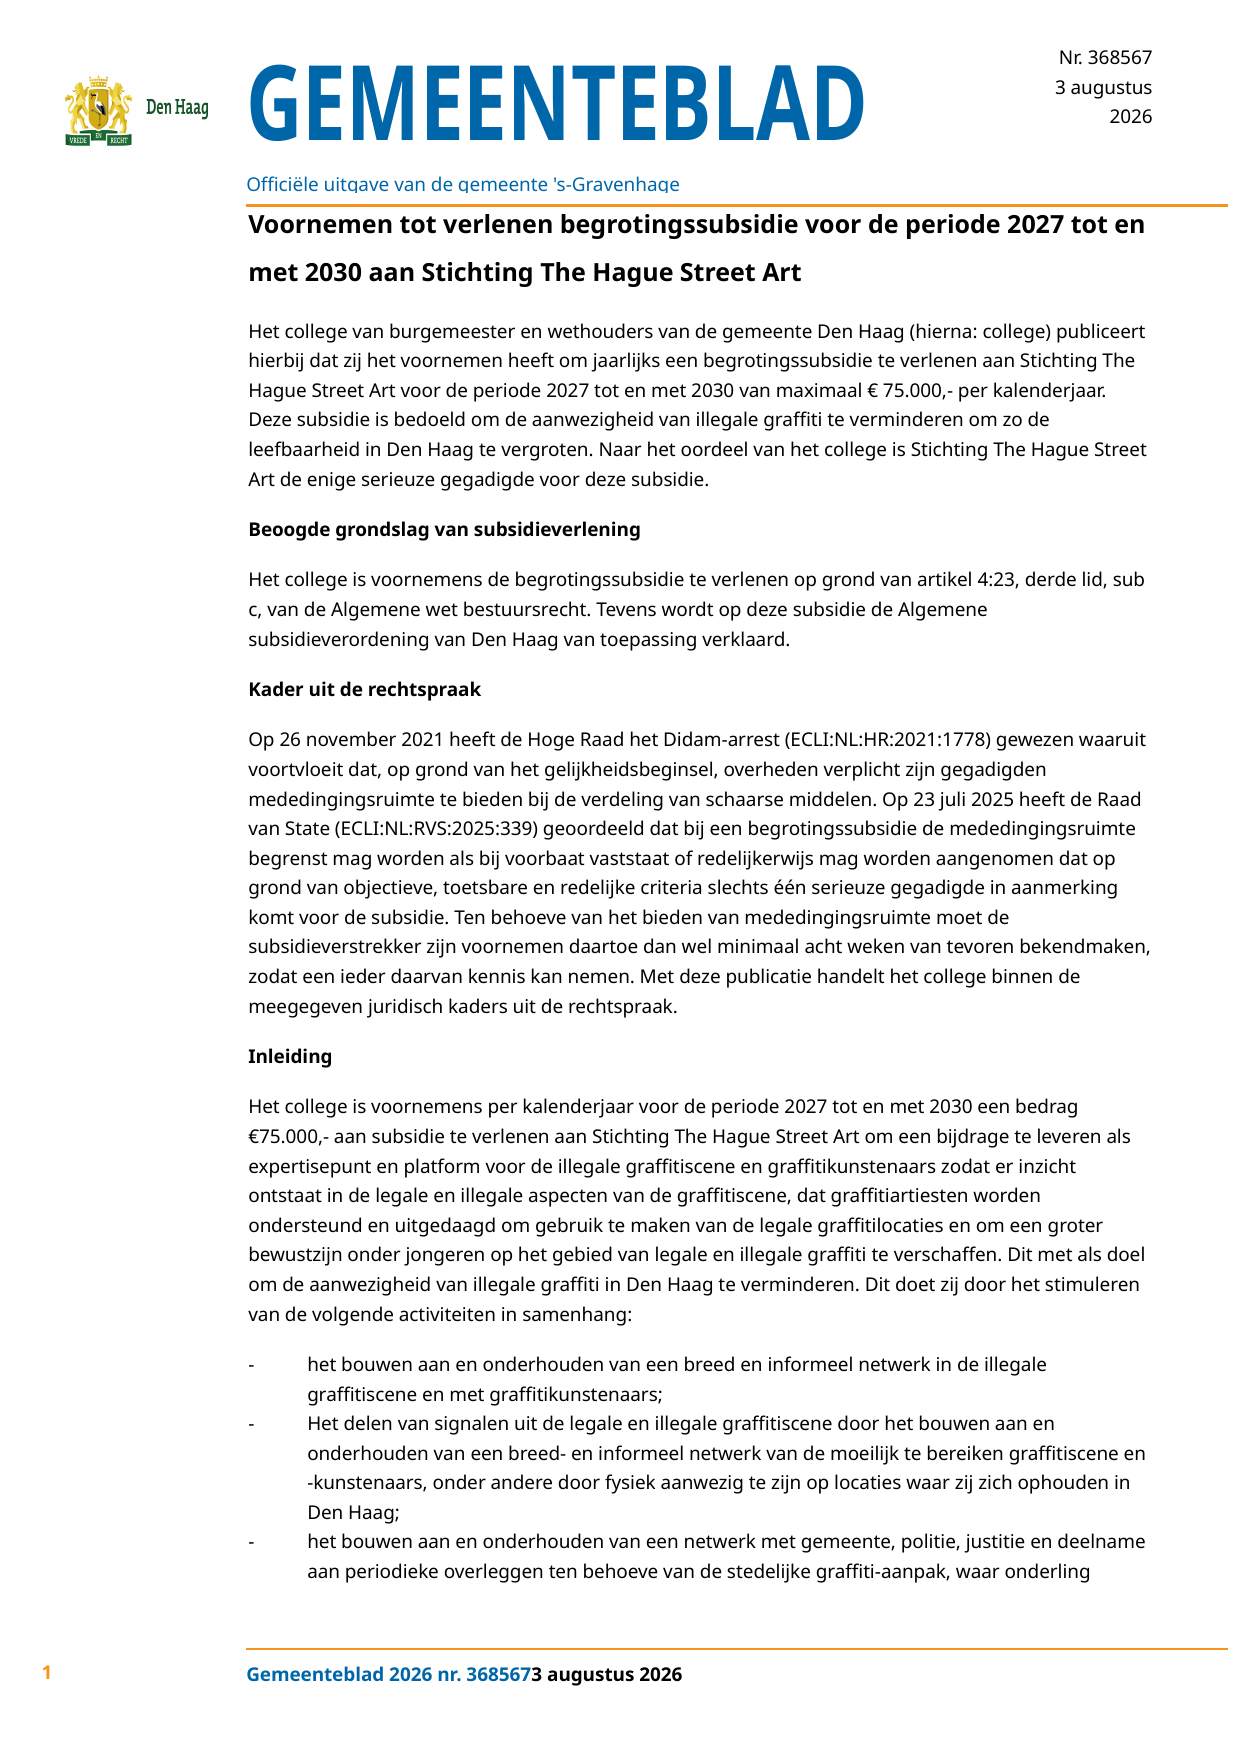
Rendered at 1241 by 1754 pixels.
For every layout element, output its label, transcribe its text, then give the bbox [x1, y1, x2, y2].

text Kader uit de rechtspraak [248, 676, 1152, 702]
text Het college van burgemeester en wethouders van de gemeente Den Haag (hierna: college) publiceert hierbij dat zij het voornemen heeft om jaarlijks een begrotingssubsidie te verlenen aan Stichting The Hague Street Art voor de periode 2027 tot en met 2030 van maximaal € 75.000,- per kalenderjaar. Deze subsidie is bedoeld om de aanwezigheid van illegale graffiti te verminderen om zo de leefbaarheid in Den Haag te vergroten. Naar het oordeel van het college is Stichting The Hague Street Art de enige serieuze gegadigde voor deze subsidie. [248, 318, 1152, 492]
text Inleiding [248, 1043, 1152, 1069]
text Op 26 november 2021 heeft de Hoge Raad het Didam-arrest (ECLI:NL:HR:2021:1778) gewezen waaruit voortvloeit dat, op grond van het gelijkheidsbeginsel, overheden verplicht zijn gegadigden mededingingsruimte te bieden bij de verdeling van schaarse middelen. Op 23 juli 2025 heeft de Raad van State (ECLI:NL:RVS:2025:339) geoordeeld dat bij een begrotingssubsidie de mededingingsruimte begrenst mag worden als bij voorbaat vaststaat of redelijkerwijs mag worden aangenomen dat op grond van objectieve, toetsbare en redelijke criteria slechts één serieuze gegadigde in aanmerking komt voor de subsidie. Ten behoeve van het bieden van mededingingsruimte moet de subsidieverstrekker zijn voornemen daartoe dan wel minimaal acht weken van tevoren bekendmaken, zodat een ieder daarvan kennis kan nemen. Met deze publicatie handelt het college binnen de meegegeven juridisch kaders uit de rechtspraak. [248, 727, 1152, 1019]
text Voornemen tot verlenen begrotingssubsidie voor de periode 2027 tot en met 2030 aan Stichting The Hague Street Art [248, 207, 1152, 288]
list Het delen van signalen uit de legale en illegale graffitiscene door het bouwen aan en onderhouden van een breed- en informeel netwerk van de moeilijk te bereiken graffitiscene en -kunstenaars, onder andere door fysiek aanwezig te zijn op locaties waar zij zich ophouden in Den Haag; [248, 1410, 1152, 1525]
text Het college is voornemens de begrotingssubsidie te verlenen op grond van artikel 4:23, derde lid, sub c, van de Algemene wet bestuursrecht. Tevens wordt op deze subsidie de Algemene subsidieverordening van Den Haag van toepassing verklaard. [248, 567, 1152, 652]
list het bouwen aan en onderhouden van een netwerk met gemeente, politie, justitie en deelname aan periodieke overleggen ten behoeve van de stedelijke graffiti-aanpak, waar onderling [248, 1529, 1152, 1584]
picture [41, 47, 231, 172]
list het bouwen aan en onderhouden van een breed en informeel netwerk in de illegale graffitiscene en met graffitikunstenaars; [248, 1351, 1152, 1407]
text Beoogde grondslag van subsidieverlening [248, 516, 1152, 542]
text Het college is voornemens per kalenderjaar voor de periode 2027 tot en met 2030 een bedrag €75.000,- aan subsidie te verlenen aan Stichting The Hague Street Art om een bijdrage te leveren als expertisepunt en platform voor de illegale graffitiscene en graffitikunstenaars zodat er inzicht ontstaat in de legale en illegale aspecten van de graffitiscene, dat graffitiartiesten worden ondersteund en uitgedaagd om gebruik te maken van de legale graffitilocaties en om een groter bewustzijn onder jongeren op het gebied van legale en illegale graffiti te verschaffen. Dit met als doel om de aanwezigheid van illegale graffiti in Den Haag te verminderen. Dit doet zij door het stimuleren van de volgende activiteiten in samenhang: [248, 1094, 1152, 1327]
